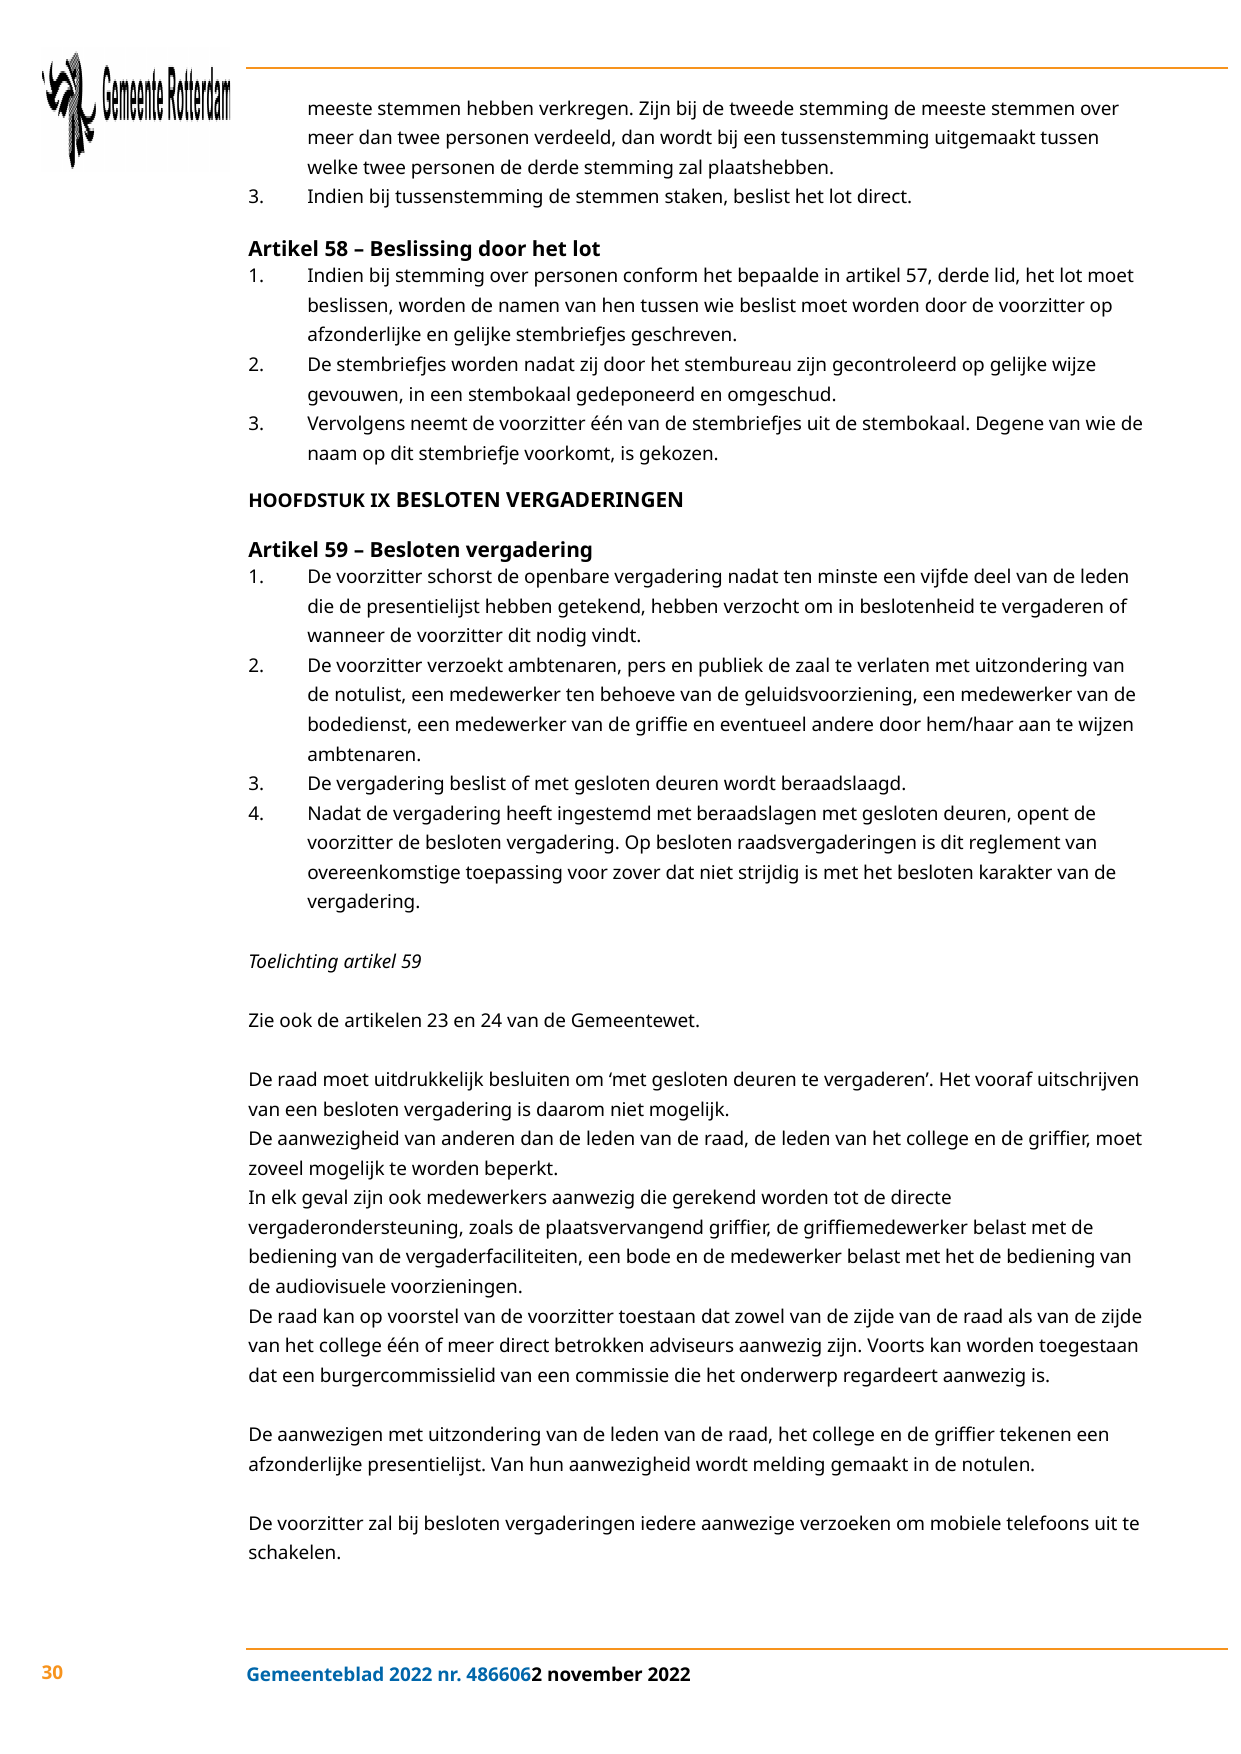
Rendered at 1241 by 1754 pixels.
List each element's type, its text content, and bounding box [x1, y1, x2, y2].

text In elk geval zijn ook medewerkers aanwezig die gerekend worden tot de directe vergaderondersteuning, zoals de plaatsvervangend griffier, de griffiemedewerker belast met de bediening van de vergaderfaciliteiten, een bode en de medewerker belast met het de bediening van de audiovisuele voorzieningen. [248, 1184, 1152, 1299]
text De raad kan op voorstel van de voorzitter toestaan dat zowel van de zijde van de raad als van de zijde van het college één of meer direct betrokken adviseurs aanwezig zijn. Voorts kan worden toegestaan dat een burgercommissielid van een commissie die het onderwerp regardeert aanwezig is. [248, 1303, 1152, 1388]
list Vervolgens neemt de voorzitter één van de stembriefjes uit de stembokaal. Degene van wie de naam op dit stembriefje voorkomt, is gekozen. [248, 410, 1152, 466]
list De stembriefjes worden nadat zij door het stembureau zijn gecontroleerd op gelijke wijze gevouwen, in een stembokaal gedeponeerd en omgeschud. [248, 351, 1152, 406]
text Artikel 58 – Beslissing door het lot [248, 234, 1152, 262]
text Zie ook de artikelen 23 en 24 van de Gemeentewet. [248, 1007, 1152, 1033]
text De aanwezigheid van anderen dan de leden van de raad, de leden van het college en de griffier, moet zoveel mogelijk te worden beperkt. [248, 1125, 1152, 1181]
list De vergadering beslist of met gesloten deuren wordt beraadslaagd. [248, 770, 1152, 796]
text De aanwezigen met uitzondering van de leden van de raad, het college en de griffier tekenen een afzonderlijke presentielijst. Van hun aanwezigheid wordt melding gemaakt in de notulen. [248, 1421, 1152, 1476]
list Indien bij stemming over personen conform het bepaalde in artikel 57, derde lid, het lot moet beslissen, worden de namen van hen tussen wie beslist moet worden door de voorzitter op afzonderlijke en gelijke stembriefjes geschreven. [248, 262, 1152, 347]
picture [41, 47, 231, 172]
text De raad moet uitdrukkelijk besluiten om ‘met gesloten deuren te vergaderen’. Het vooraf uitschrijven van een besloten vergadering is daarom niet mogelijk. [248, 1066, 1152, 1121]
text De voorzitter zal bij besloten vergaderingen iedere aanwezige verzoeken om mobiele telefoons uit te schakelen. [248, 1510, 1152, 1565]
list De voorzitter schorst de openbare vergadering nadat ten minste een vijfde deel van de leden die de presentielijst hebben getekend, hebben verzocht om in beslotenheid te vergaderen of wanneer de voorzitter dit nodig vindt. [248, 563, 1152, 648]
list meeste stemmen hebben verkregen. Zijn bij de tweede stemming de meeste stemmen over meer dan twee personen verdeeld, dan wordt bij een tussenstemming uitgemaakt tussen welke twee personen de derde stemming zal plaatshebben. [248, 95, 1152, 180]
list De voorzitter verzoekt ambtenaren, pers en publiek de zaal te verlaten met uitzondering van de notulist, een medewerker ten behoeve van de geluidsvoorziening, een medewerker van de bodedienst, een medewerker van de griffie en eventueel andere door hem/haar aan te wijzen ambtenaren. [248, 652, 1152, 766]
list Indien bij tussenstemming de stemmen staken, beslist het lot direct. [248, 183, 1152, 209]
text HOOFDSTUK IX BESLOTEN VERGADERINGEN [248, 486, 1152, 514]
text Toelichting artikel 59 [248, 948, 1152, 973]
text Artikel 59 – Besloten vergadering [248, 535, 1152, 563]
list Nadat de vergadering heeft ingestemd met beraadslagen met gesloten deuren, opent de voorzitter de besloten vergadering. Op besloten raadsvergaderingen is dit reglement van overeenkomstige toepassing voor zover dat niet strijdig is met het besloten karakter van de vergadering. [248, 800, 1152, 914]
